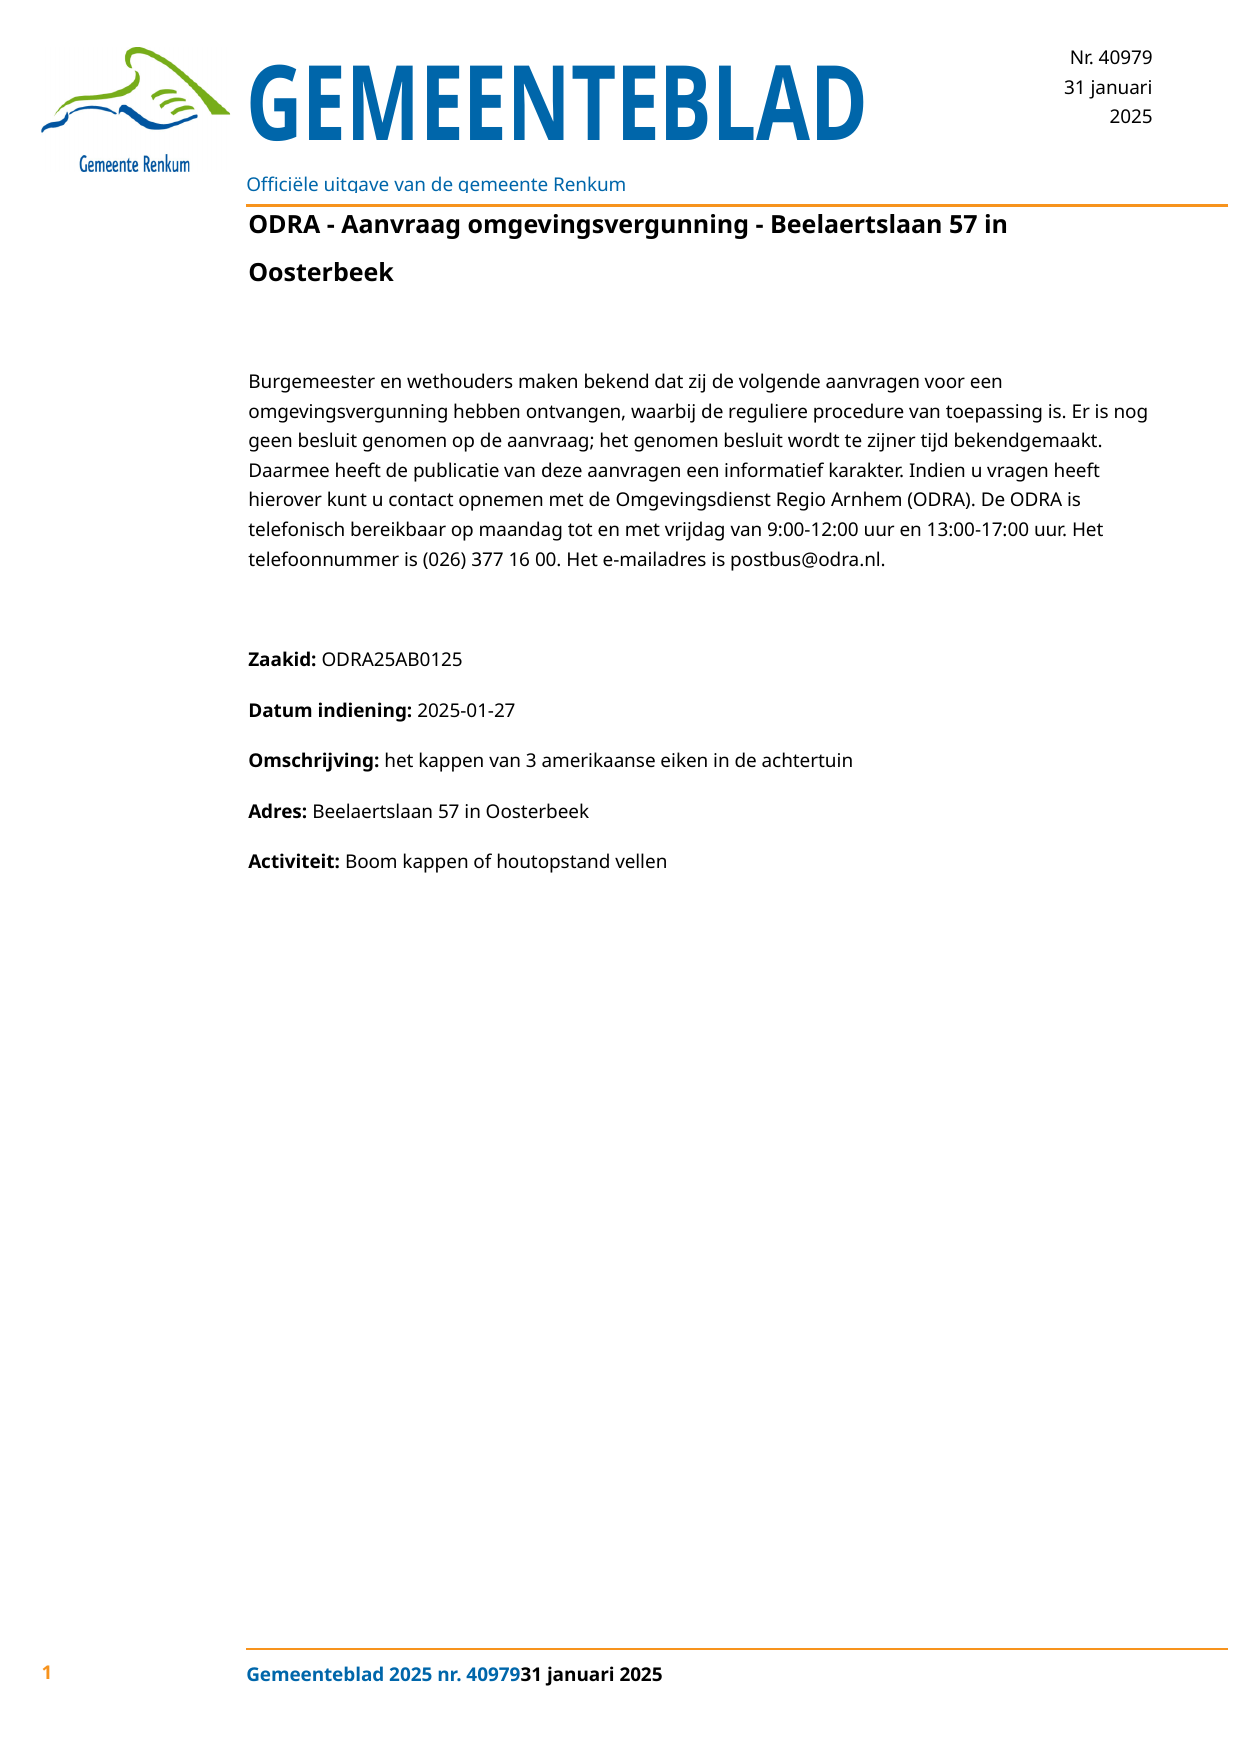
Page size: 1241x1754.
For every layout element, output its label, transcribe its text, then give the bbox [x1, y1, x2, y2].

text Zaakid: ODRA25AB0125 [248, 647, 1152, 672]
picture [41, 47, 231, 172]
text Datum indiening: 2025-01-27 [248, 697, 1152, 723]
text Burgemeester en wethouders maken bekend dat zij de volgende aanvragen voor een omgevingsvergunning hebben ontvangen, waarbij de reguliere procedure van toepassing is. Er is nog geen besluit genomen op de aanvraag; het genomen besluit wordt te zijner tijd bekendgemaakt. Daarmee heeft de publicatie van deze aanvragen een informatief karakter. Indien u vragen heeft hierover kunt u contact opnemen met de Omgevingsdienst Regio Arnhem (ODRA). De ODRA is telefonisch bereikbaar op maandag tot en met vrijdag van 9:00-12:00 uur en 13:00-17:00 uur. Het telefoonnummer is (026) 377 16 00. Het e-mailadres is postbus@odra.nl. [248, 368, 1152, 572]
text Activiteit: Boom kappen of houtopstand vellen [248, 848, 1152, 874]
text ODRA - Aanvraag omgevingsvergunning - Beelaertslaan 57 in Oosterbeek [248, 207, 1152, 288]
text Adres: Beelaertslaan 57 in Oosterbeek [248, 798, 1152, 824]
text Omschrijving: het kappen van 3 amerikaanse eiken in de achtertuin [248, 747, 1152, 773]
